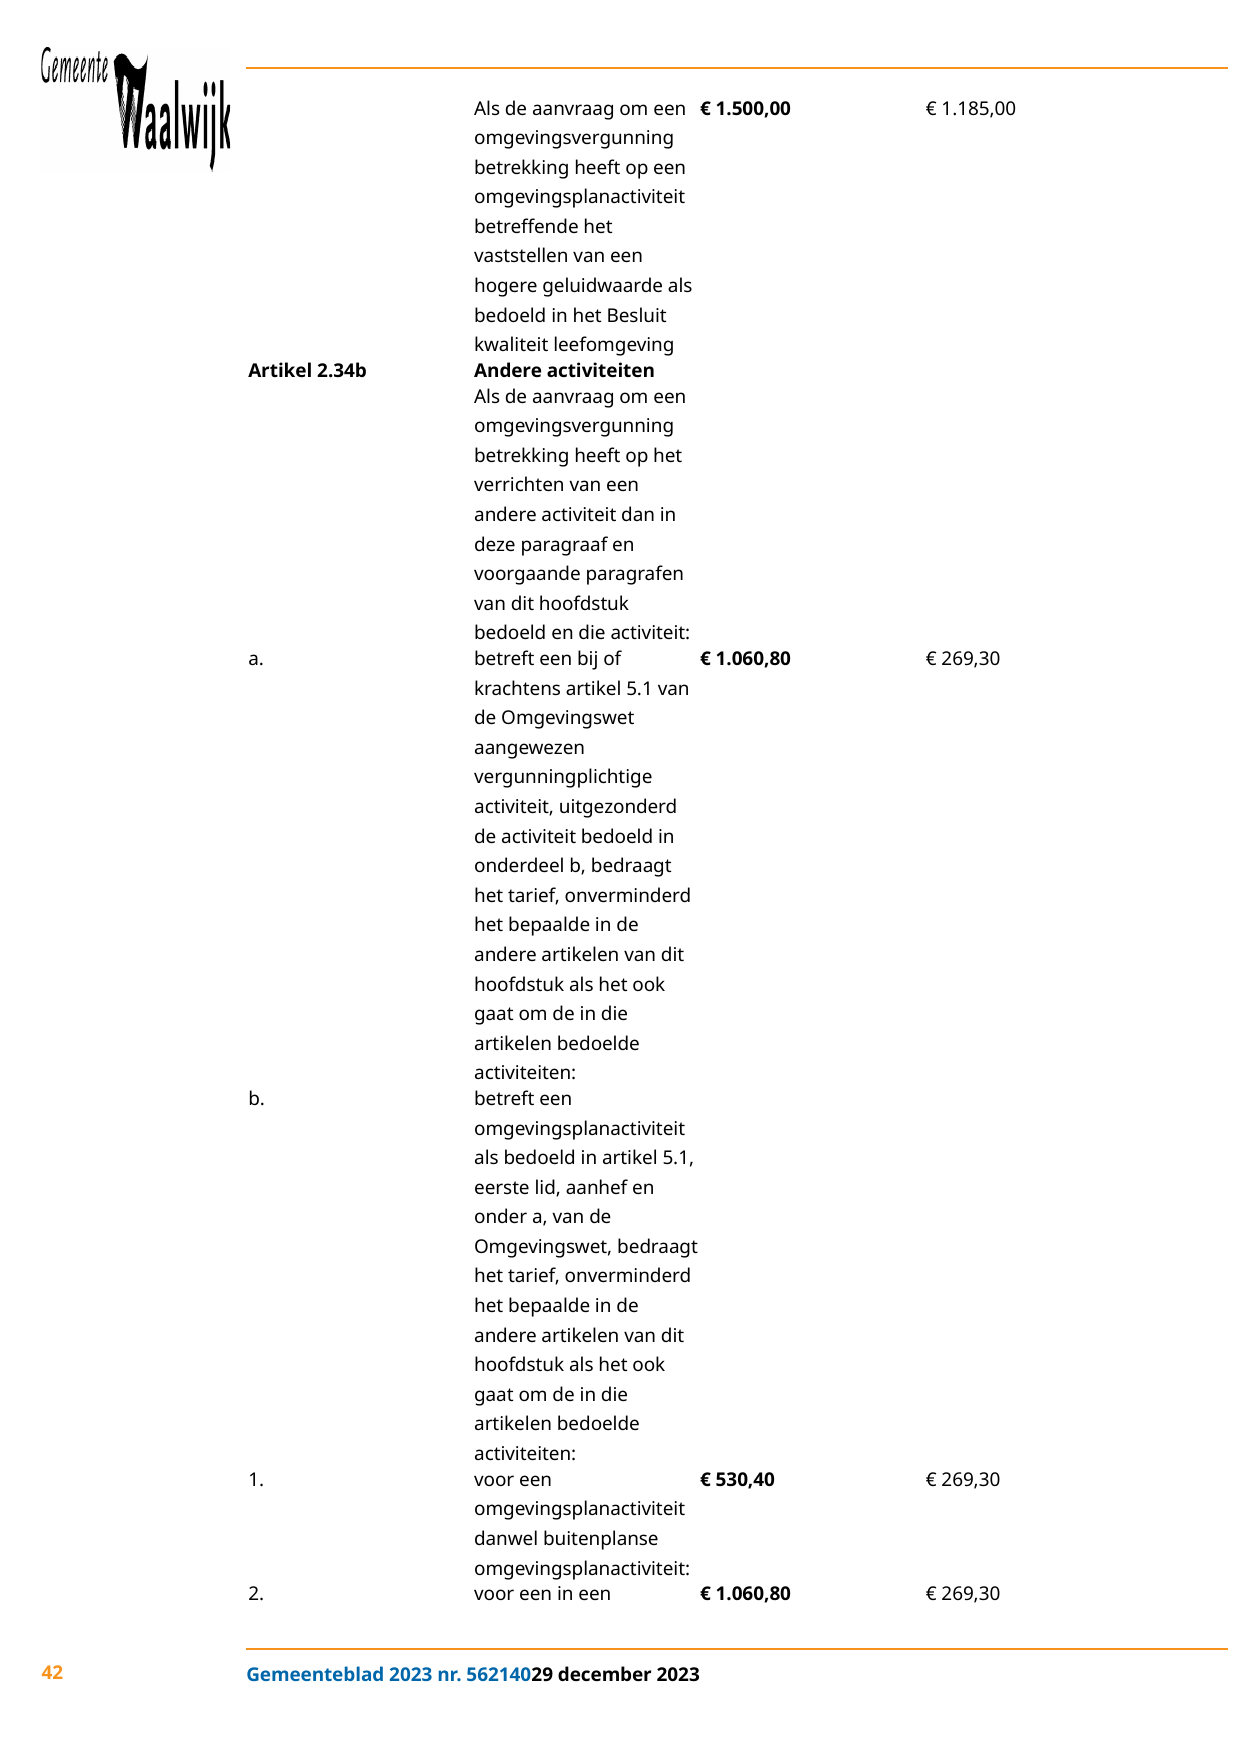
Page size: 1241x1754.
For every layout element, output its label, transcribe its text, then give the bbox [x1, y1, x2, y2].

table_cell voor een in een [474, 1580, 700, 1606]
table_cell [700, 383, 926, 645]
table_cell [248, 383, 474, 645]
picture [41, 47, 231, 172]
table_cell betreft een omgevingsplanactiviteit als bedoeld in artikel 5.1, eerste lid, aanhef en onder a, van de Omgevingswet, bedraagt het tarief, onverminderd het bepaalde in de andere artikelen van dit hoofdstuk als het ook gaat om de in die artikelen bedoelde activiteiten: [474, 1085, 700, 1466]
table_cell [700, 357, 926, 383]
table_cell 1. [248, 1466, 474, 1580]
table_cell [248, 95, 474, 357]
table_cell € 269,30 [926, 645, 1152, 1085]
table_cell voor een omgevingsplanactiviteit danwel buitenplanse omgevingsplanactiviteit: [474, 1466, 700, 1580]
table_cell b. [248, 1085, 474, 1466]
table_cell € 1.185,00 [926, 95, 1152, 357]
table_cell Als de aanvraag om een omgevingsvergunning betrekking heeft op een omgevingsplanactiviteit betreffende het vaststellen van een hogere geluidwaarde als bedoeld in het Besluit kwaliteit leefomgeving [474, 95, 700, 357]
table_cell 2. [248, 1580, 474, 1606]
table_cell € 269,30 [926, 1466, 1152, 1580]
table_cell € 530,40 [700, 1466, 926, 1580]
table_cell € 269,30 [926, 1580, 1152, 1606]
table_cell € 1.060,80 [700, 1580, 926, 1606]
table_cell betreft een bij of krachtens artikel 5.1 van de Omgevingswet aangewezen vergunningplichtige activiteit, uitgezonderd de activiteit bedoeld in onderdeel b, bedraagt het tarief, onverminderd het bepaalde in de andere artikelen van dit hoofdstuk als het ook gaat om de in die artikelen bedoelde activiteiten: [474, 645, 700, 1085]
table_cell [926, 1085, 1152, 1466]
table_cell Artikel 2.34b [248, 357, 474, 383]
table_cell € 1.500,00 [700, 95, 926, 357]
table_cell [700, 1085, 926, 1466]
table_cell [926, 357, 1152, 383]
table_cell Andere activiteiten [474, 357, 700, 383]
table_cell a. [248, 645, 474, 1085]
table_cell [926, 383, 1152, 645]
table_cell € 1.060,80 [700, 645, 926, 1085]
table_cell Als de aanvraag om een omgevingsvergunning betrekking heeft op het verrichten van een andere activiteit dan in deze paragraaf en voorgaande paragrafen van dit hoofdstuk bedoeld en die activiteit: [474, 383, 700, 645]
